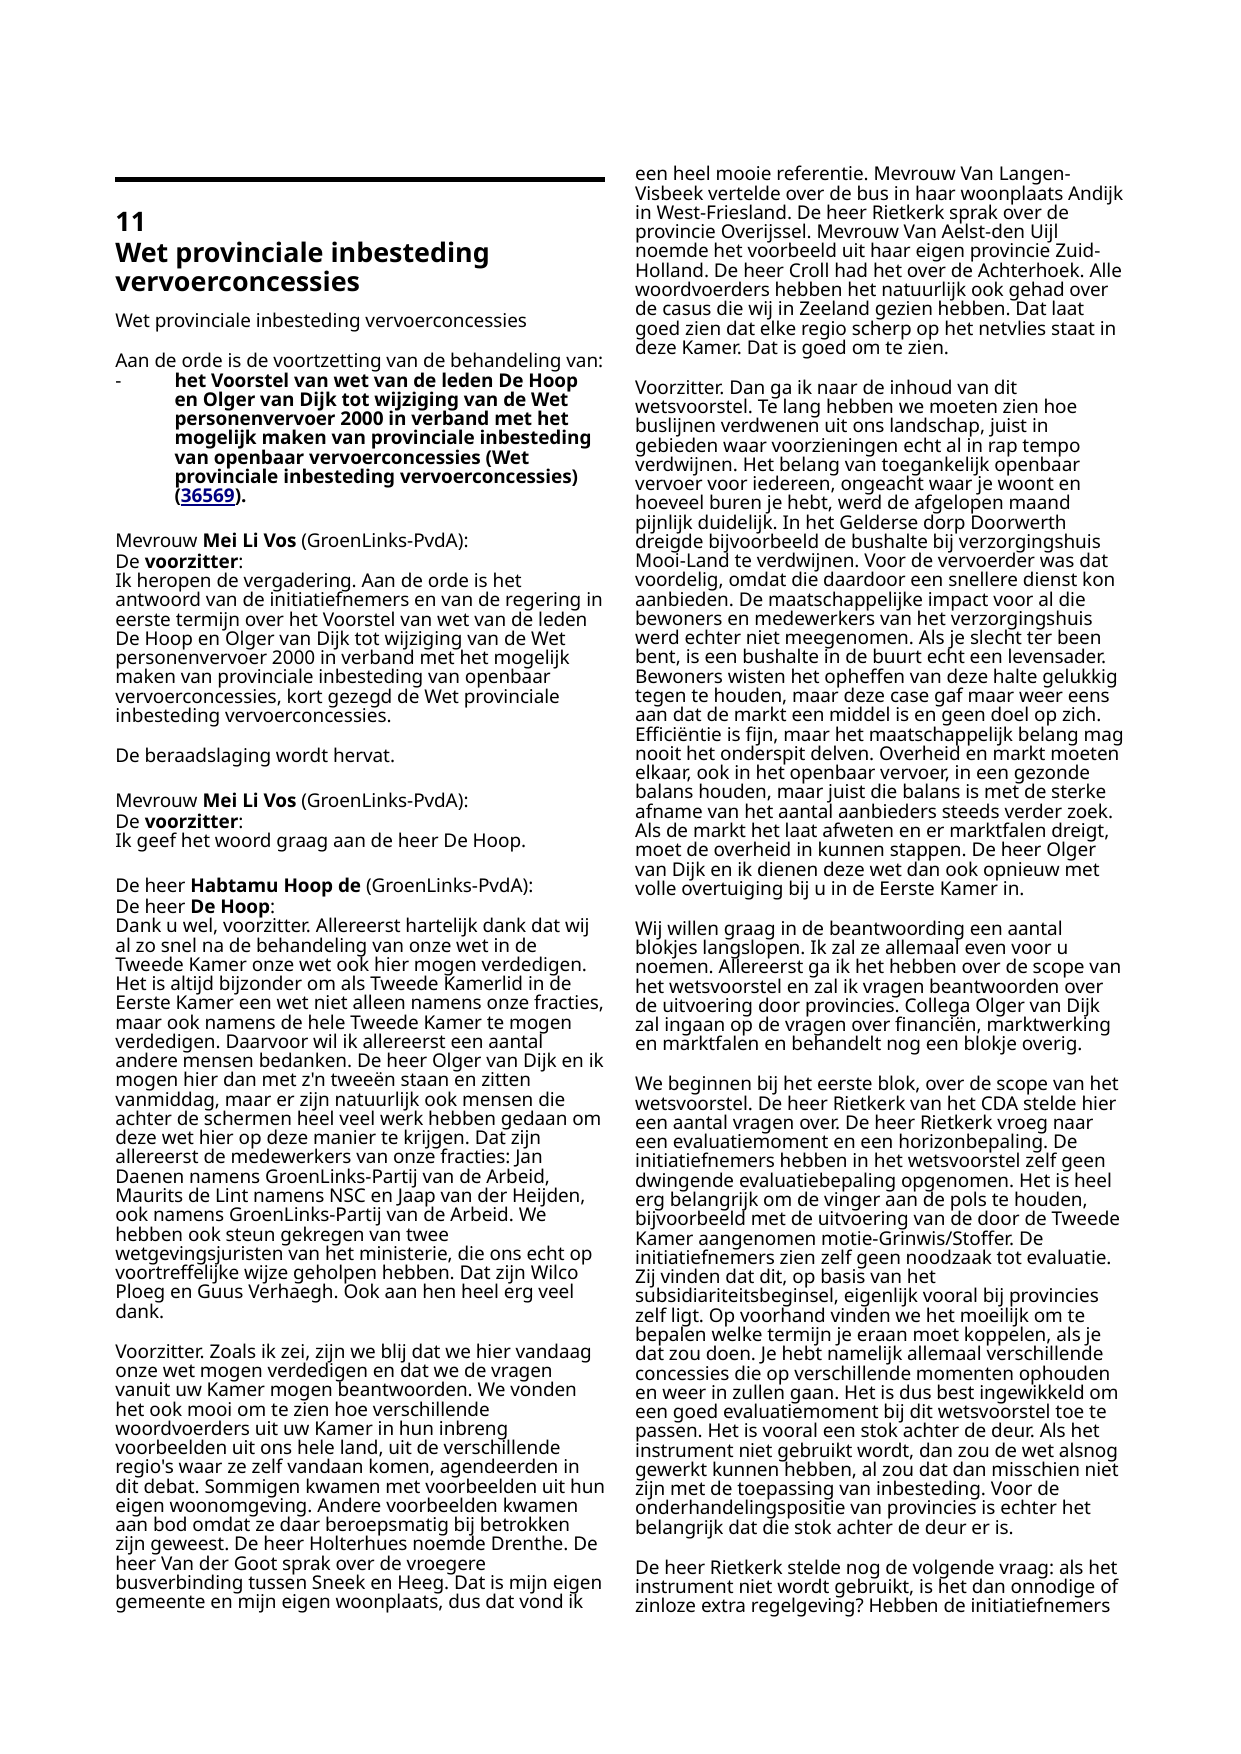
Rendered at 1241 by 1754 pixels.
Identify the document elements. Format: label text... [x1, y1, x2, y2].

text 11 [115, 203, 605, 239]
text Ik geef het woord graag aan de heer De Hoop. [115, 832, 605, 851]
text Mevrouw Mei Li Vos (GroenLinks-PvdA): [115, 787, 605, 813]
list het Voorstel van wet van de leden De Hoop en Olger van Dijk tot wijziging van de Wet personenvervoer 2000 in verband met het mogelijk maken van provinciale inbesteding van openbaar vervoerconcessies (Wet provinciale inbesteding vervoerconcessies) (36569). [115, 372, 605, 506]
text Wet provinciale inbesteding vervoerconcessies [115, 312, 605, 332]
text Voorzitter. Dan ga ik naar de inhoud van dit wetsvoorstel. Te lang hebben we moeten zien hoe buslijnen verdwenen uit ons landschap, juist in gebieden waar voorzieningen echt al in rap tempo verdwijnen. Het belang van toegankelijk openbaar vervoer voor iedereen, ongeacht waar je woont en hoeveel buren je hebt, werd de afgelopen maand pijnlijk duidelijk. In het Gelderse dorp Doorwerth dreigde bijvoorbeeld de bushalte bij verzorgingshuis Mooi-Land te verdwijnen. Voor de vervoerder was dat voordelig, omdat die daardoor een snellere dienst kon aanbieden. De maatschappelijke impact voor al die bewoners en medewerkers van het verzorgingshuis werd echter niet meegenomen. Als je slecht ter been bent, is een bushalte in de buurt echt een levensader. Bewoners wisten het opheffen van deze halte gelukkig tegen te houden, maar deze case gaf maar weer eens aan dat de markt een middel is en geen doel op zich. Efficiëntie is fijn, maar het maatschappelijk belang mag nooit het onderspit delven. Overheid en markt moeten elkaar, ook in het openbaar vervoer, in een gezonde balans houden, maar juist die balans is met de sterke afname van het aantal aanbieders steeds verder zoek. Als de markt het laat afweten en er marktfalen dreigt, moet de overheid in kunnen stappen. De heer Olger van Dijk en ik dienen deze wet dan ook opnieuw met volle overtuiging bij u in de Eerste Kamer in. [635, 379, 1125, 899]
text Ik heropen de vergadering. Aan de orde is het antwoord van de initiatiefnemers en van de regering in eerste termijn over het Voorstel van wet van de leden De Hoop en Olger van Dijk tot wijziging van de Wet personenvervoer 2000 in verband met het mogelijk maken van provinciale inbesteding van openbaar vervoerconcessies, kort gezegd de Wet provinciale inbesteding vervoerconcessies. [115, 572, 605, 726]
text Wij willen graag in de beantwoording een aantal blokjes langslopen. Ik zal ze allemaal even voor u noemen. Allereerst ga ik het hebben over de scope van het wetsvoorstel en zal ik vragen beantwoorden over de uitvoering door provincies. Collega Olger van Dijk zal ingaan op de vragen over financiën, marktwerking en marktfalen en behandelt nog een blokje overig. [635, 920, 1125, 1055]
text Voorzitter. Zoals ik zei, zijn we blij dat we hier vandaag onze wet mogen verdedigen en dat we de vragen vanuit uw Kamer mogen beantwoorden. We vonden het ook mooi om te zien hoe verschillende woordvoerders uit uw Kamer in hun inbreng voorbeelden uit ons hele land, uit de verschillende regio's waar ze zelf vandaan komen, agendeerden in dit debat. Sommigen kwamen met voorbeelden uit hun eigen woonomgeving. Andere voorbeelden kwamen aan bod omdat ze daar beroepsmatig bij betrokken zijn geweest. De heer Holterhues noemde Drenthe. De heer Van der Goot sprak over de vroegere busverbinding tussen Sneek en Heeg. Dat is mijn eigen gemeente en mijn eigen woonplaats, dus dat vond ik [115, 1343, 605, 1612]
text Mevrouw Mei Li Vos (GroenLinks-PvdA): [115, 527, 605, 553]
text Dank u wel, voorzitter. Allereerst hartelijk dank dat wij al zo snel na de behandeling van onze wet in de Tweede Kamer onze wet ook hier mogen verdedigen. Het is altijd bijzonder om als Tweede Kamerlid in de Eerste Kamer een wet niet alleen namens onze fracties, maar ook namens de hele Tweede Kamer te mogen verdedigen. Daarvoor wil ik allereerst een aantal andere mensen bedanken. De heer Olger van Dijk en ik mogen hier dan met z'n tweeën staan en zitten vanmiddag, maar er zijn natuurlijk ook mensen die achter de schermen heel veel werk hebben gedaan om deze wet hier op deze manier te krijgen. Dat zijn allereerst de medewerkers van onze fracties: Jan Daenen namens GroenLinks-Partij van de Arbeid, Maurits de Lint namens NSC en Jaap van der Heijden, ook namens GroenLinks-Partij van de Arbeid. We hebben ook steun gekregen van twee wetgevingsjuristen van het ministerie, die ons echt op voortreffelijke wijze geholpen hebben. Dat zijn Wilco Ploeg en Guus Verhaegh. Ook aan hen heel erg veel dank. [115, 917, 605, 1322]
text De voorzitter: [115, 553, 605, 572]
text Wet provinciale inbesteding vervoerconcessies [115, 239, 605, 312]
text De beraadslaging wordt hervat. [115, 747, 605, 766]
text De heer Habtamu Hoop de (GroenLinks-PvdA): [115, 872, 605, 898]
text De voorzitter: [115, 813, 605, 832]
text De heer Rietkerk stelde nog de volgende vraag: als het instrument niet wordt gebruikt, is het dan onnodige of zinloze extra regelgeving? Hebben de initiatiefnemers [635, 1559, 1125, 1616]
text De heer De Hoop: [115, 898, 605, 917]
text een heel mooie referentie. Mevrouw Van Langen-Visbeek vertelde over de bus in haar woonplaats Andijk in West-Friesland. De heer Rietkerk sprak over de provincie Overijssel. Mevrouw Van Aelst-den Uijl noemde het voorbeeld uit haar eigen provincie Zuid-Holland. De heer Croll had het over de Achterhoek. Alle woordvoerders hebben het natuurlijk ook gehad over de casus die wij in Zeeland gezien hebben. Dat laat goed zien dat elke regio scherp op het netvlies staat in deze Kamer. Dat is goed om te zien. [635, 165, 1125, 358]
text Aan de orde is de voortzetting van de behandeling van: [115, 352, 605, 372]
text We beginnen bij het eerste blok, over de scope van het wetsvoorstel. De heer Rietkerk van het CDA stelde hier een aantal vragen over. De heer Rietkerk vroeg naar een evaluatiemoment en een horizonbepaling. De initiatiefnemers hebben in het wetsvoorstel zelf geen dwingende evaluatiebepaling opgenomen. Het is heel erg belangrijk om de vinger aan de pols te houden, bijvoorbeeld met de uitvoering van de door de Tweede Kamer aangenomen motie-Grinwis/Stoffer. De initiatiefnemers zien zelf geen noodzaak tot evaluatie. Zij vinden dat dit, op basis van het subsidiariteitsbeginsel, eigenlijk vooral bij provincies zelf ligt. Op voorhand vinden we het moeilijk om te bepalen welke termijn je eraan moet koppelen, als je dat zou doen. Je hebt namelijk allemaal verschillende concessies die op verschillende momenten ophouden en weer in zullen gaan. Het is dus best ingewikkeld om een goed evaluatiemoment bij dit wetsvoorstel toe te passen. Het is vooral een stok achter de deur. Als het instrument niet gebruikt wordt, dan zou de wet alsnog gewerkt kunnen hebben, al zou dat dan misschien niet zijn met de toepassing van inbesteding. Voor de onderhandelingspositie van provincies is echter het belangrijk dat die stok achter de deur er is. [635, 1075, 1125, 1538]
